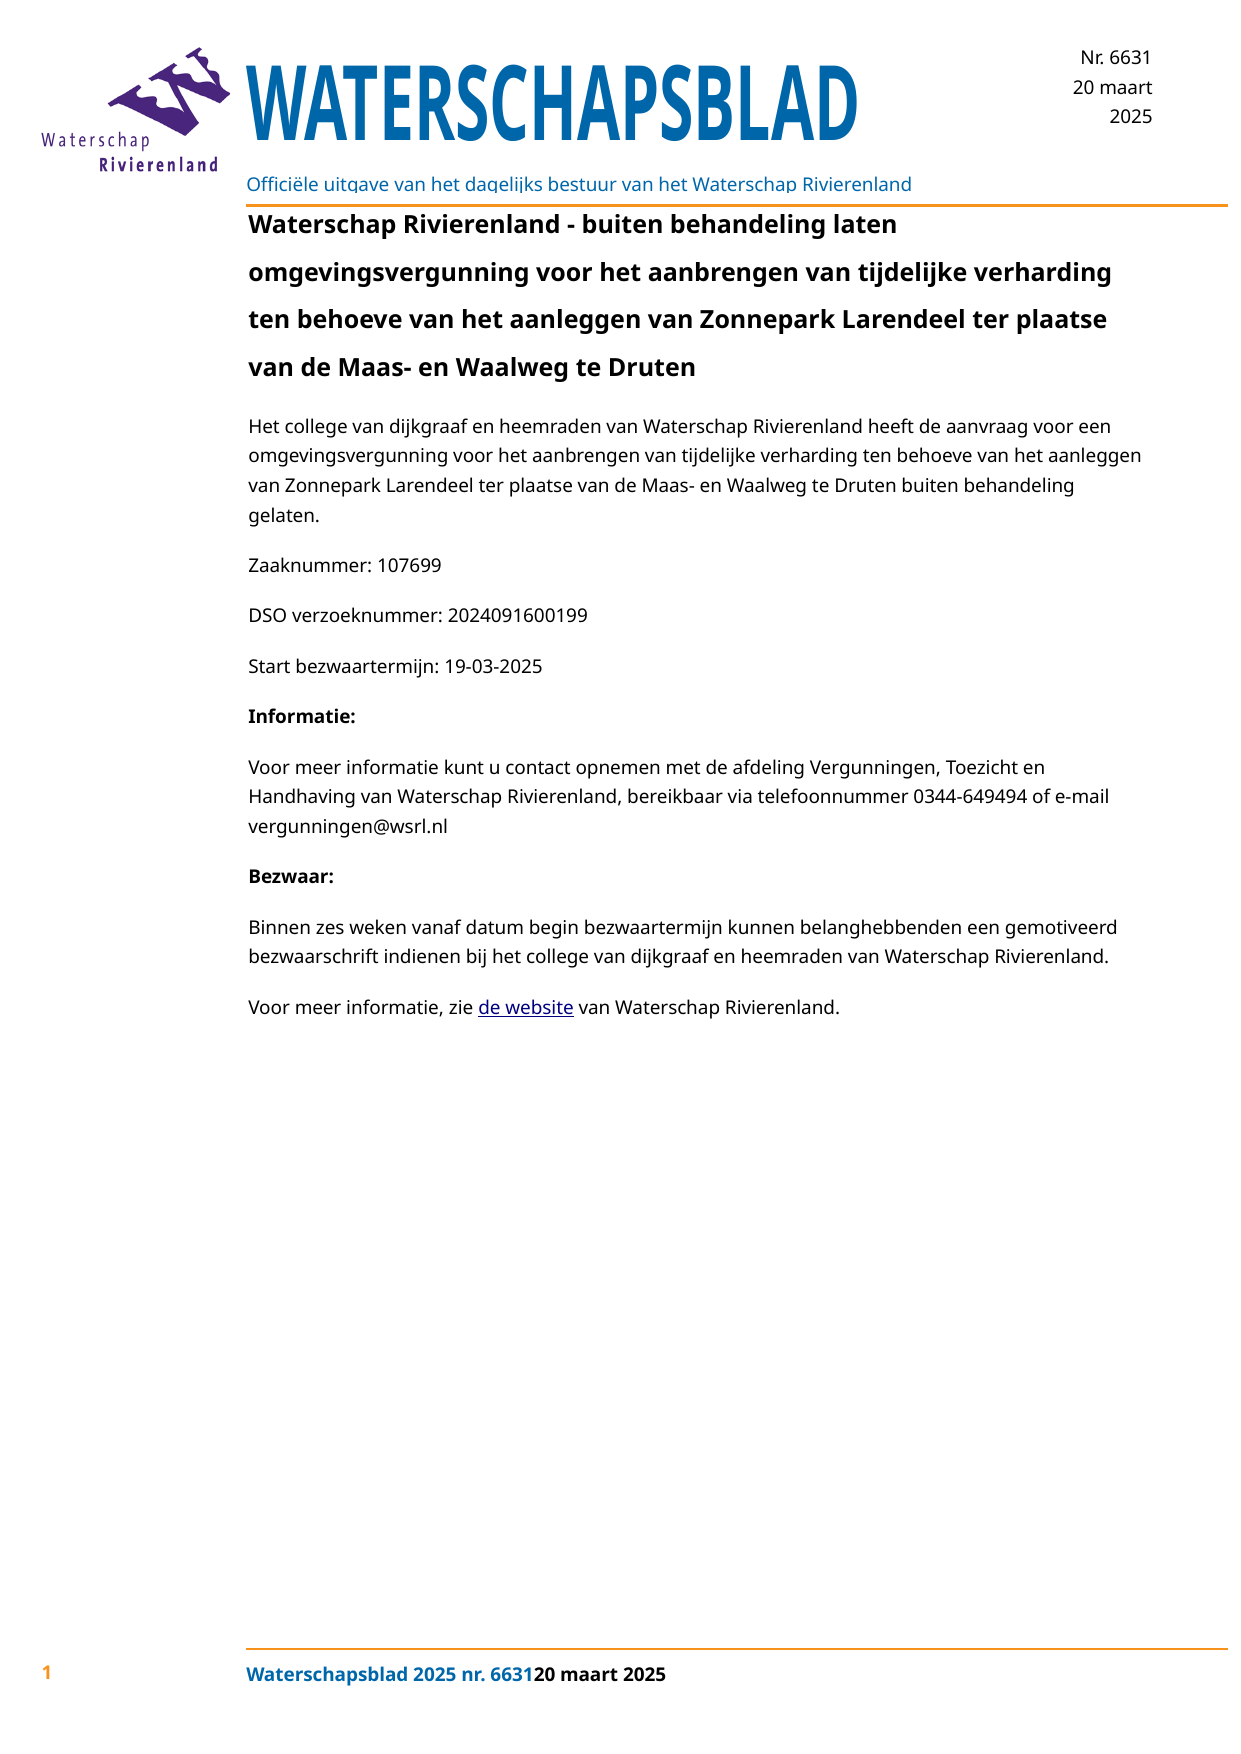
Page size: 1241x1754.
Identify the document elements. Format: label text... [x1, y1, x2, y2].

text Voor meer informatie, zie de website van Waterschap Rivierenland. [248, 994, 1152, 1020]
text Start bezwaartermijn: 19-03-2025 [248, 653, 1152, 679]
text Zaaknummer: 107699 [248, 552, 1152, 578]
text Het college van dijkgraaf en heemraden van Waterschap Rivierenland heeft de aanvraag voor een omgevingsvergunning voor het aanbrengen van tijdelijke verharding ten behoeve van het aanleggen van Zonnepark Larendeel ter plaatse van de Maas- en Waalweg te Druten buiten behandeling gelaten. [248, 413, 1152, 528]
text Bezwaar: [248, 863, 1152, 889]
text Waterschap Rivierenland - buiten behandeling laten omgevingsvergunning voor het aanbrengen van tijdelijke verharding ten behoeve van het aanleggen van Zonnepark Larendeel ter plaatse van de Maas- en Waalweg te Druten [248, 207, 1152, 384]
text DSO verzoeknummer: 2024091600199 [248, 603, 1152, 628]
text Voor meer informatie kunt u contact opnemen met de afdeling Vergunningen, Toezicht en Handhaving van Waterschap Rivierenland, bereikbaar via telefoonnummer 0344-649494 of e-mail vergunningen@wsrl.nl [248, 754, 1152, 839]
picture [41, 47, 231, 172]
text Informatie: [248, 703, 1152, 729]
text Binnen zes weken vanaf datum begin bezwaartermijn kunnen belanghebbenden een gemotiveerd bezwaarschrift indienen bij het college van dijkgraaf en heemraden van Waterschap Rivierenland. [248, 914, 1152, 969]
